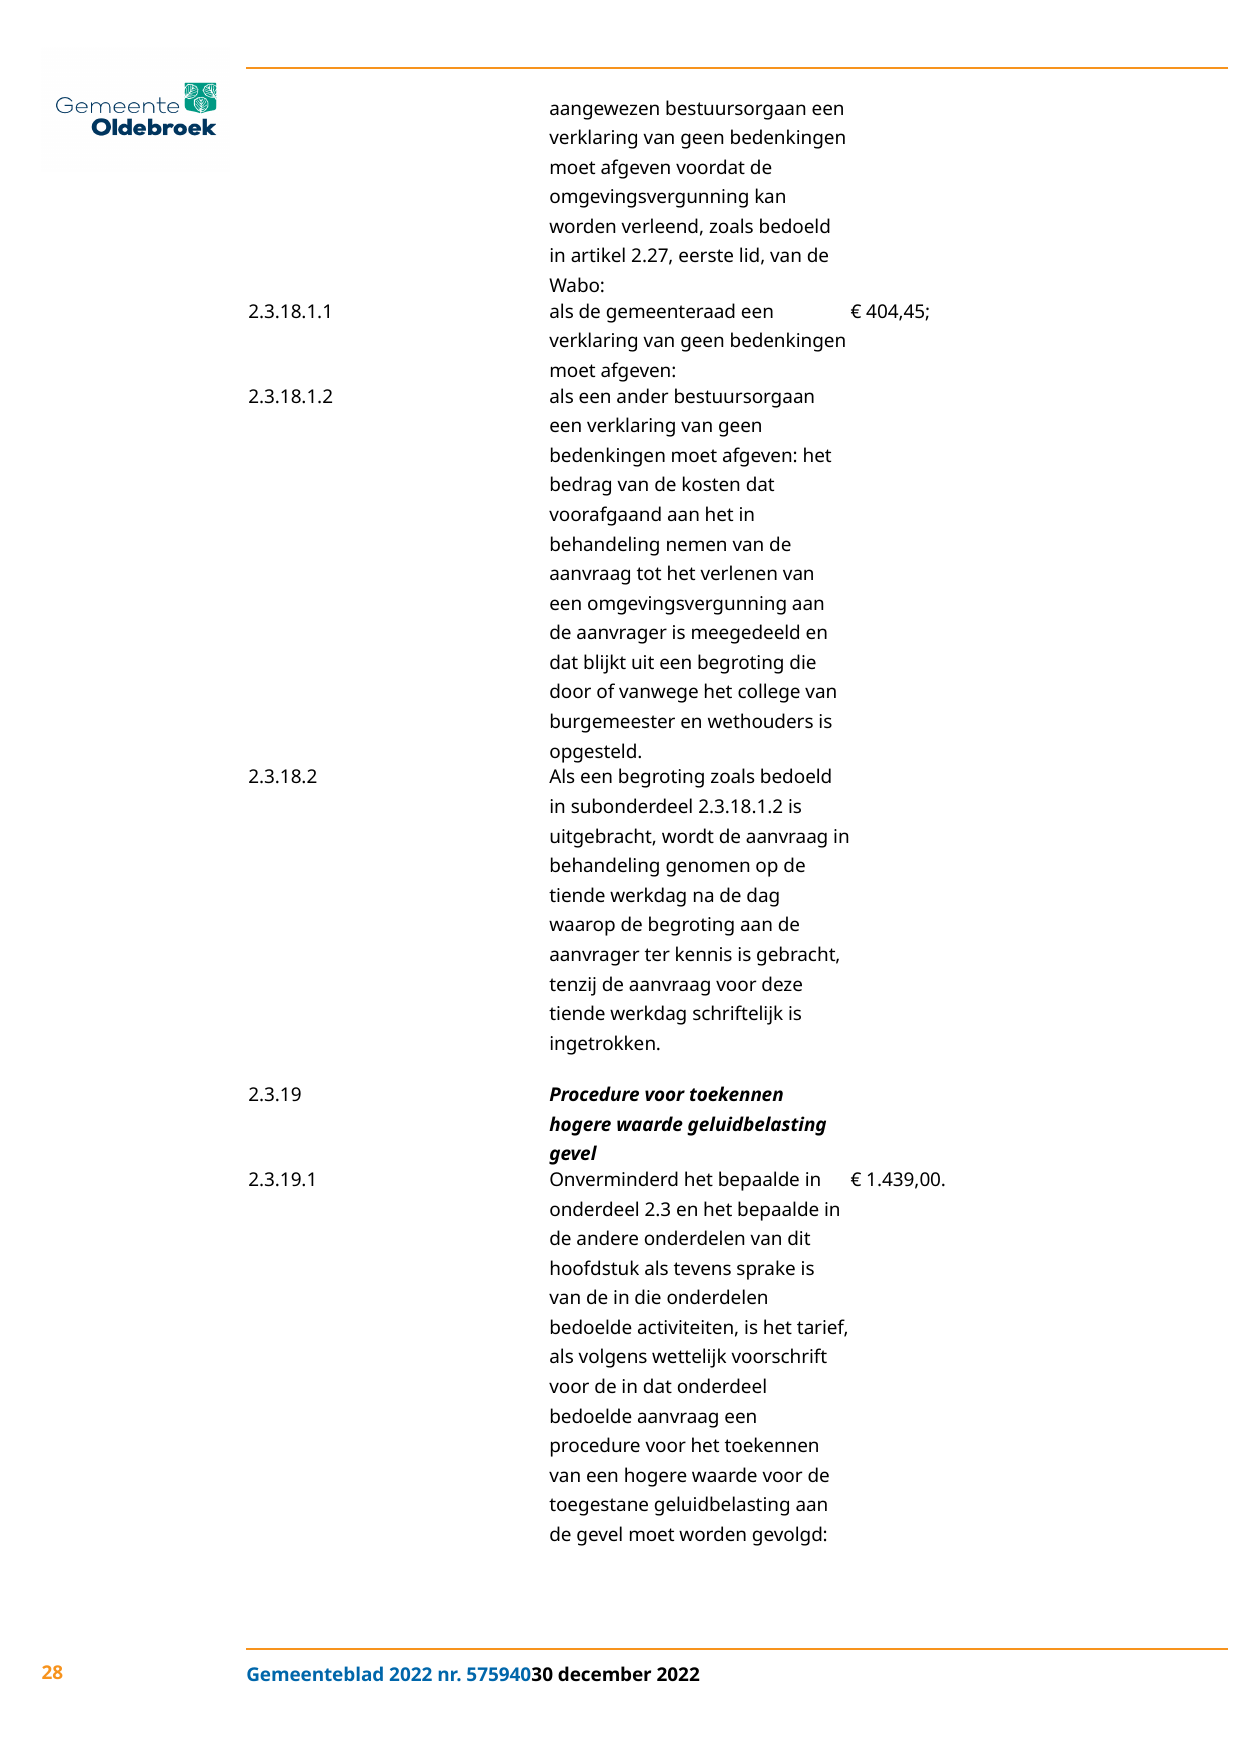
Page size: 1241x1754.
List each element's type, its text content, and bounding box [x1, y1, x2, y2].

table_cell [248, 95, 549, 298]
table_cell 2.3.18.2 [248, 764, 549, 1056]
table_cell 2.3.19.1 [248, 1166, 549, 1547]
table_cell als een ander bestuursorgaan een verklaring van geen bedenkingen moet afgeven: het bedrag van de kosten dat voorafgaand aan het in behandeling nemen van de aanvraag tot het verlenen van een omgevingsvergunning aan de aanvrager is meegedeeld en dat blijkt uit een begroting die door of vanwege het college van burgemeester en wethouders is opgesteld. [549, 383, 850, 764]
table_cell [549, 1056, 850, 1081]
table_cell Onverminderd het bepaalde in onderdeel 2.3 en het bepaalde in de andere onderdelen van dit hoofdstuk als tevens sprake is van de in die onderdelen bedoelde activiteiten, is het tarief, als volgens wettelijk voorschrift voor de in dat onderdeel bedoelde aanvraag een procedure voor het toekennen van een hogere waarde voor de toegestane geluidbelasting aan de gevel moet worden gevolgd: [549, 1166, 850, 1547]
picture [41, 47, 231, 172]
table_cell [850, 383, 1152, 764]
table_cell als de gemeenteraad een verklaring van geen bedenkingen moet afgeven: [549, 298, 850, 383]
table_cell [850, 1081, 1152, 1166]
table_cell [850, 95, 1152, 298]
table_cell 2.3.19 [248, 1081, 549, 1166]
table_cell [850, 1547, 1152, 1573]
table_cell aangewezen bestuursorgaan een verklaring van geen bedenkingen moet afgeven voordat de omgevingsvergunning kan worden verleend, zoals bedoeld in artikel 2.27, eerste lid, van de Wabo: [549, 95, 850, 298]
table_cell € 1.439,00. [850, 1166, 1152, 1547]
table_cell 2.3.18.1.1 [248, 298, 549, 383]
table_cell 2.3.18.1.2 [248, 383, 549, 764]
table_cell [549, 1547, 850, 1573]
table_cell [248, 1547, 549, 1573]
table_cell [850, 764, 1152, 1056]
table_cell [850, 1056, 1152, 1081]
table_cell Als een begroting zoals bedoeld in subonderdeel 2.3.18.1.2 is uitgebracht, wordt de aanvraag in behandeling genomen op de tiende werkdag na de dag waarop de begroting aan de aanvrager ter kennis is gebracht, tenzij de aanvraag voor deze tiende werkdag schriftelijk is ingetrokken. [549, 764, 850, 1056]
table_cell [248, 1056, 549, 1081]
table_cell Procedure voor toekennen hogere waarde geluidbelasting gevel [549, 1081, 850, 1166]
table_cell € 404,45; [850, 298, 1152, 383]
